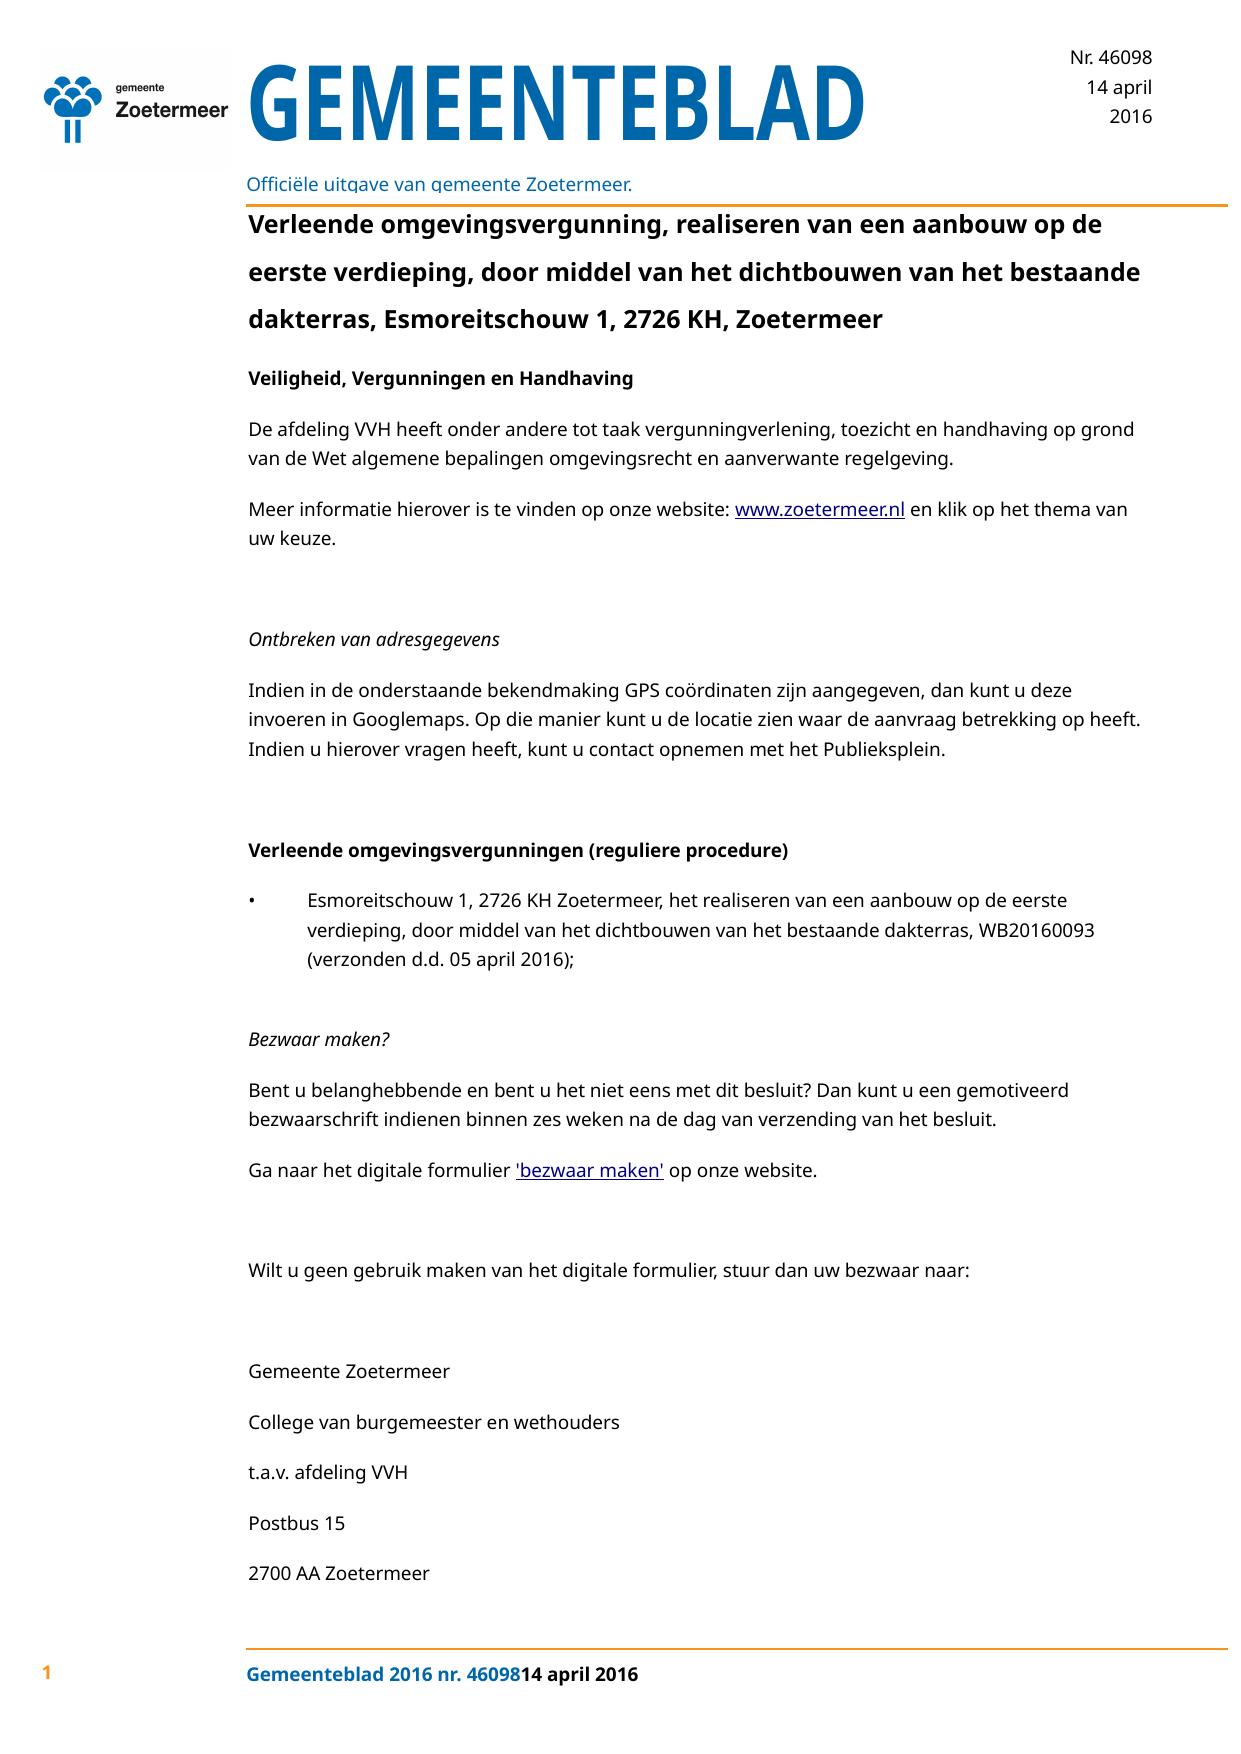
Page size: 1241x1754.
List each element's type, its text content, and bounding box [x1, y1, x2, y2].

text Postbus 15 [248, 1510, 1152, 1535]
text Verleende omgevingsvergunning, realiseren van een aanbouw op de eerste verdieping, door middel van het dichtbouwen van het bestaande dakterras, Esmoreitschouw 1, 2726 KH, Zoetermeer [248, 207, 1152, 336]
text 2700 AA Zoetermeer [248, 1560, 1152, 1586]
text Ontbreken van adresgegevens [248, 626, 1152, 652]
text Verleende omgevingsvergunningen (reguliere procedure) [248, 837, 1152, 862]
text Meer informatie hierover is te vinden op onze website: www.zoetermeer.nl en klik op het thema van uw keuze. [248, 496, 1152, 551]
text De afdeling VVH heeft onder andere tot taak vergunningverlening, toezicht en handhaving op grond van de Wet algemene bepalingen omgevingsrecht en aanverwante regelgeving. [248, 416, 1152, 471]
text t.a.v. afdeling VVH [248, 1459, 1152, 1485]
text Bent u belanghebbende en bent u het niet eens met dit besluit? Dan kunt u een gemotiveerd bezwaarschrift indienen binnen zes weken na de dag van verzending van het besluit. [248, 1077, 1152, 1132]
text Gemeente Zoetermeer [248, 1358, 1152, 1384]
text Wilt u geen gebruik maken van het digitale formulier, stuur dan uw bezwaar naar: [248, 1258, 1152, 1283]
text Ga naar het digitale formulier 'bezwaar maken' op onze website. [248, 1157, 1152, 1182]
picture [41, 47, 231, 172]
text Indien in de onderstaande bekendmaking GPS coördinaten zijn aangegeven, dan kunt u deze invoeren in Googlemaps. Op die manier kunt u de locatie zien waar de aanvraag betrekking op heeft. Indien u hierover vragen heeft, kunt u contact opnemen met het Publieksplein. [248, 677, 1152, 762]
text Veiligheid, Vergunningen en Handhaving [248, 366, 1152, 391]
text College van burgemeester en wethouders [248, 1409, 1152, 1434]
list Esmoreitschouw 1, 2726 KH Zoetermeer, het realiseren van een aanbouw op de eerste verdieping, door middel van het dichtbouwen van het bestaande dakterras, WB20160093 (verzonden d.d. 05 april 2016); [248, 887, 1152, 972]
text Bezwaar maken? [248, 1026, 1152, 1052]
